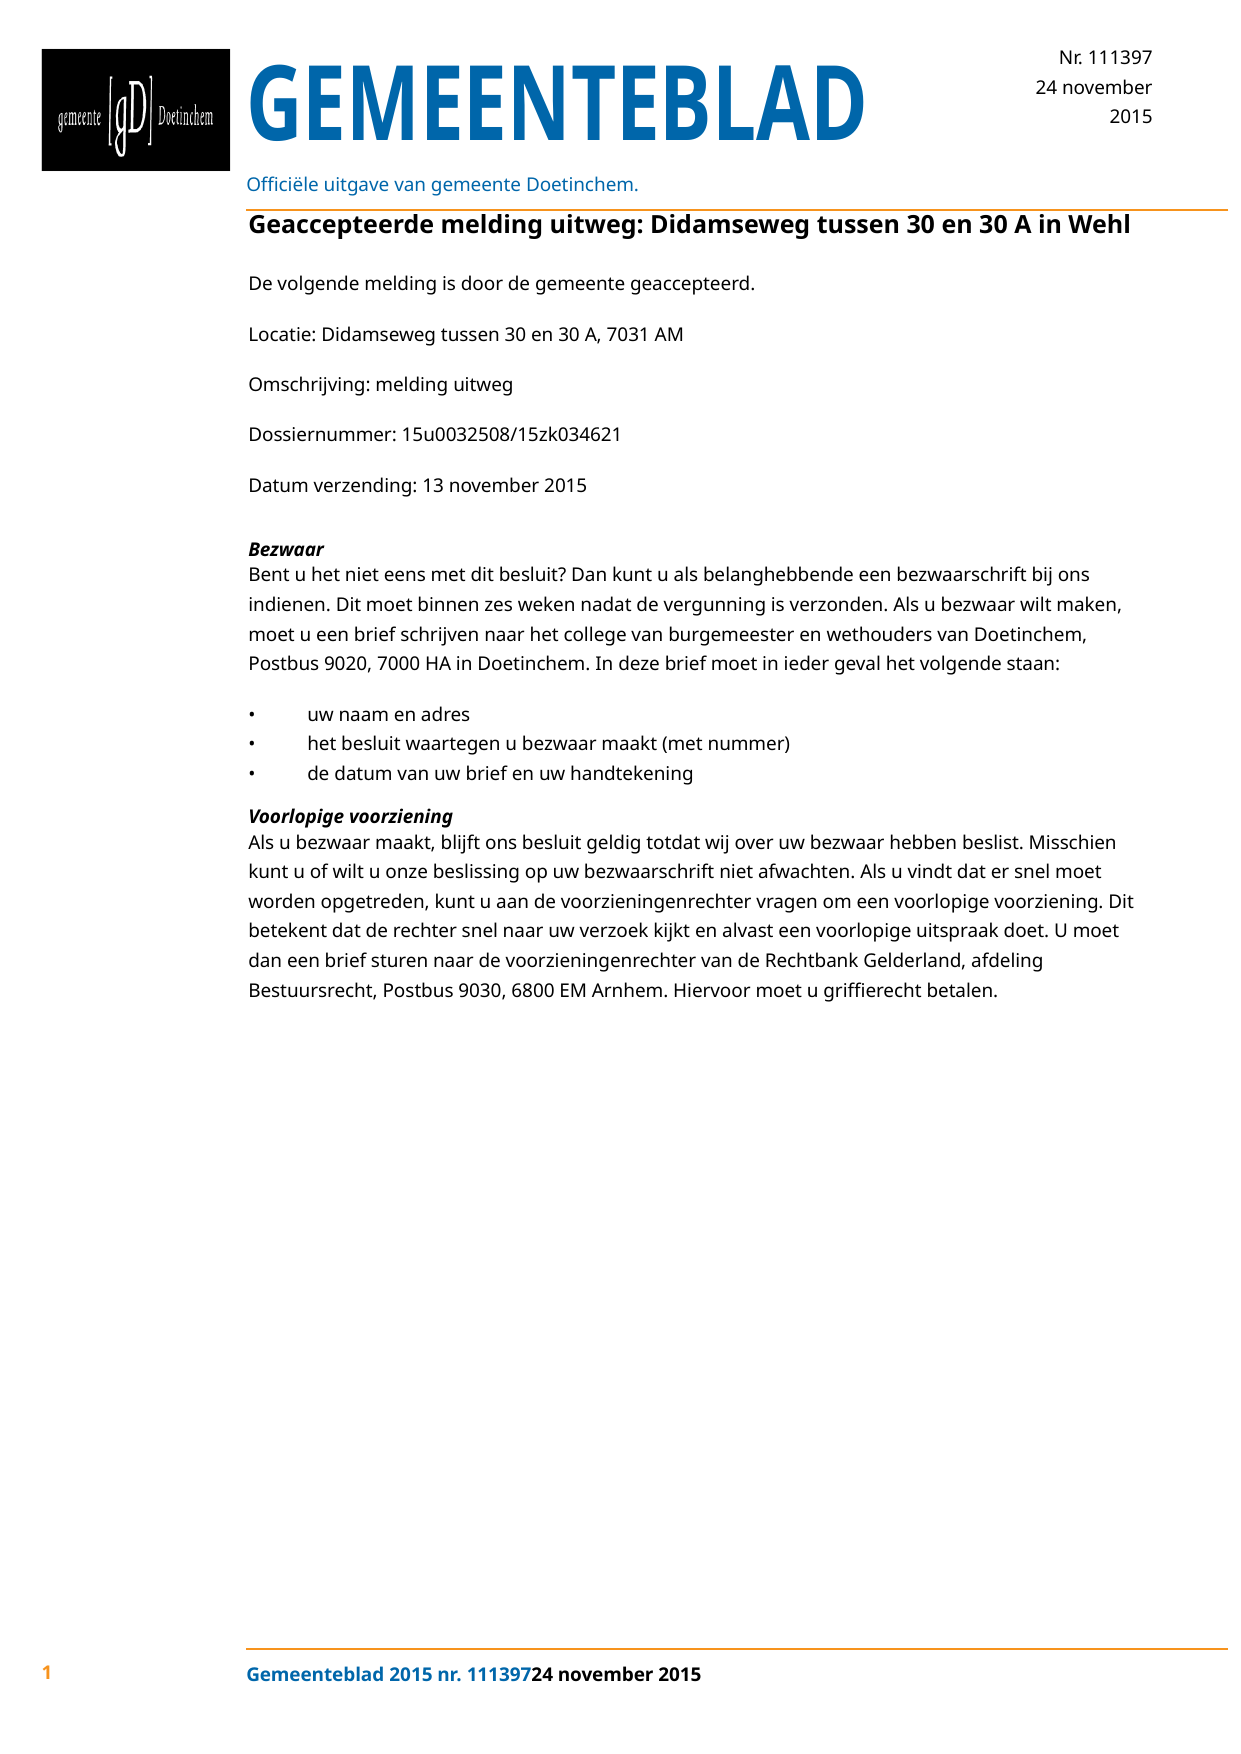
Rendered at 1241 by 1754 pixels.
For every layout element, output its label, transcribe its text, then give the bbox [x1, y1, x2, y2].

text Bent u het niet eens met dit besluit? Dan kunt u als belanghebbende een bezwaarschrift bij ons indienen. Dit moet binnen zes weken nadat de vergunning is verzonden. Als u bezwaar wilt maken, moet u een brief schrijven naar het college van burgemeester en wethouders van Doetinchem, Postbus 9020, 7000 HA in Doetinchem. In deze brief moet in ieder geval het volgende staan: [248, 562, 1152, 676]
text Dossiernummer: 15u0032508/15zk034621 [248, 422, 1152, 447]
list de datum van uw brief en uw handtekening [248, 760, 1152, 786]
text Locatie: Didamseweg tussen 30 en 30 A, 7031 AM [248, 321, 1152, 346]
text Voorlopige voorziening [248, 803, 1152, 829]
list uw naam en adres [248, 701, 1152, 727]
list het besluit waartegen u bezwaar maakt (met nummer) [248, 730, 1152, 756]
text Bezwaar [248, 536, 1152, 562]
text Geaccepteerde melding uitweg: Didamseweg tussen 30 en 30 A in Wehl [248, 211, 1152, 241]
text Omschrijving: melding uitweg [248, 371, 1152, 397]
text De volgende melding is door de gemeente geaccepteerd. [248, 270, 1152, 296]
text Datum verzending: 13 november 2015 [248, 472, 1152, 498]
picture [41, 47, 231, 172]
text Als u bezwaar maakt, blijft ons besluit geldig totdat wij over uw bezwaar hebben beslist. Misschien kunt u of wilt u onze beslissing op uw bezwaarschrift niet afwachten. Als u vindt dat er snel moet worden opgetreden, kunt u aan de voorzieningenrechter vragen om een voorlopige voorziening. Dit betekent dat de rechter snel naar uw verzoek kijkt en alvast een voorlopige uitspraak doet. U moet dan een brief sturen naar de voorzieningenrechter van de Rechtbank Gelderland, afdeling Bestuursrecht, Postbus 9030, 6800 EM Arnhem. Hiervoor moet u griffierecht betalen. [248, 829, 1152, 1002]
